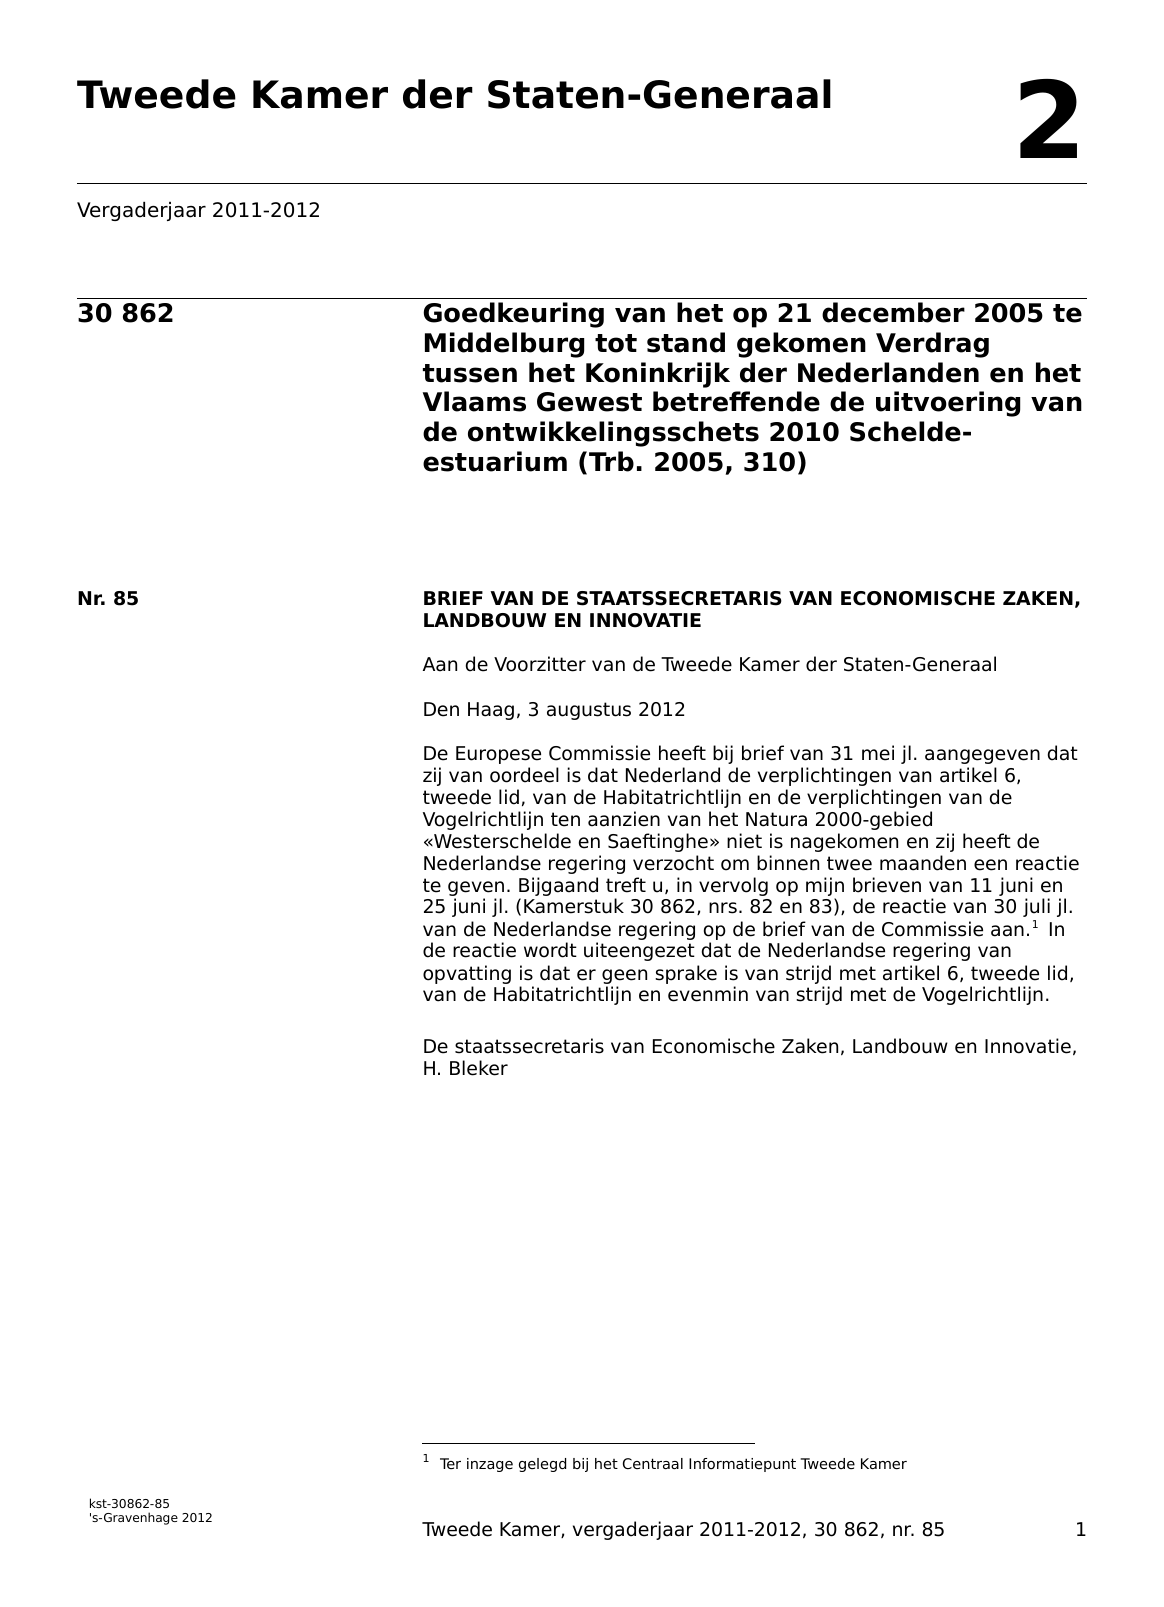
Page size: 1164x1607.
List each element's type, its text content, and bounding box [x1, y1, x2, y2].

subtitle Nr. 85 BRIEF VAN DE STAATSSECRETARIS VAN ECONOMISCHE ZAKEN, LANDBOUW EN INNOVATIE [77, 588, 1087, 632]
text Den Haag, 3 augustus 2012 [422, 698, 1087, 720]
text 's-Gravenhage 2012 [88, 1511, 323, 1525]
subtitle 30 862 Goedkeuring van het op 21 december 2005 te Middelburg tot stand gekomen Verdrag tussen het Koninkrijk der Nederlanden en het Vlaams Gewest betreffende de uitvoering van de ontwikkelingsschets 2010 Schelde-estuarium (Trb. 2005, 310) [77, 299, 1087, 477]
table_header Tweede Kamer der Staten-Generaal [77, 59, 886, 183]
text De Europese Commissie heeft bij brief van 31 mei jl. aangegeven dat zij van oordeel is dat Nederland de verplichtingen van artikel 6, tweede lid, van de Habitatrichtlijn en de verplichtingen van de Vogelrichtlijn ten aanzien van het Natura 2000-gebied «Westerschelde en Saeftinghe» niet is nagekomen en zij heeft de Nederlandse regering verzocht om binnen twee maanden een reactie te geven. Bijgaand treft u, in vervolg op mijn brieven van 11 juni en 25 juni jl. (Kamerstuk 30 862, nrs. 82 en 83), de reactie van 30 juli jl. van de Nederlandse regering op de brief van de Commissie aan. In de reactie wordt uiteengezet dat de Nederlandse regering van opvatting is dat er geen sprake is van strijd met artikel 6, tweede lid, van de Habitatrichtlijn en evenmin van strijd met de Vogelrichtlijn. [422, 743, 1087, 1006]
text Aan de Voorzitter van de Tweede Kamer der Staten-Generaal [422, 654, 1087, 676]
table_cell Vergaderjaar 2011-2012 [77, 184, 1087, 298]
text kst-30862-85 [88, 1497, 323, 1511]
text Ter inzage gelegd bij het Centraal Informatiepunt Tweede Kamer [422, 1452, 1087, 1474]
table_header 2 [886, 59, 1087, 183]
text De staatssecretaris van Economische Zaken, Landbouw en Innovatie, H. Bleker [422, 1036, 1087, 1080]
